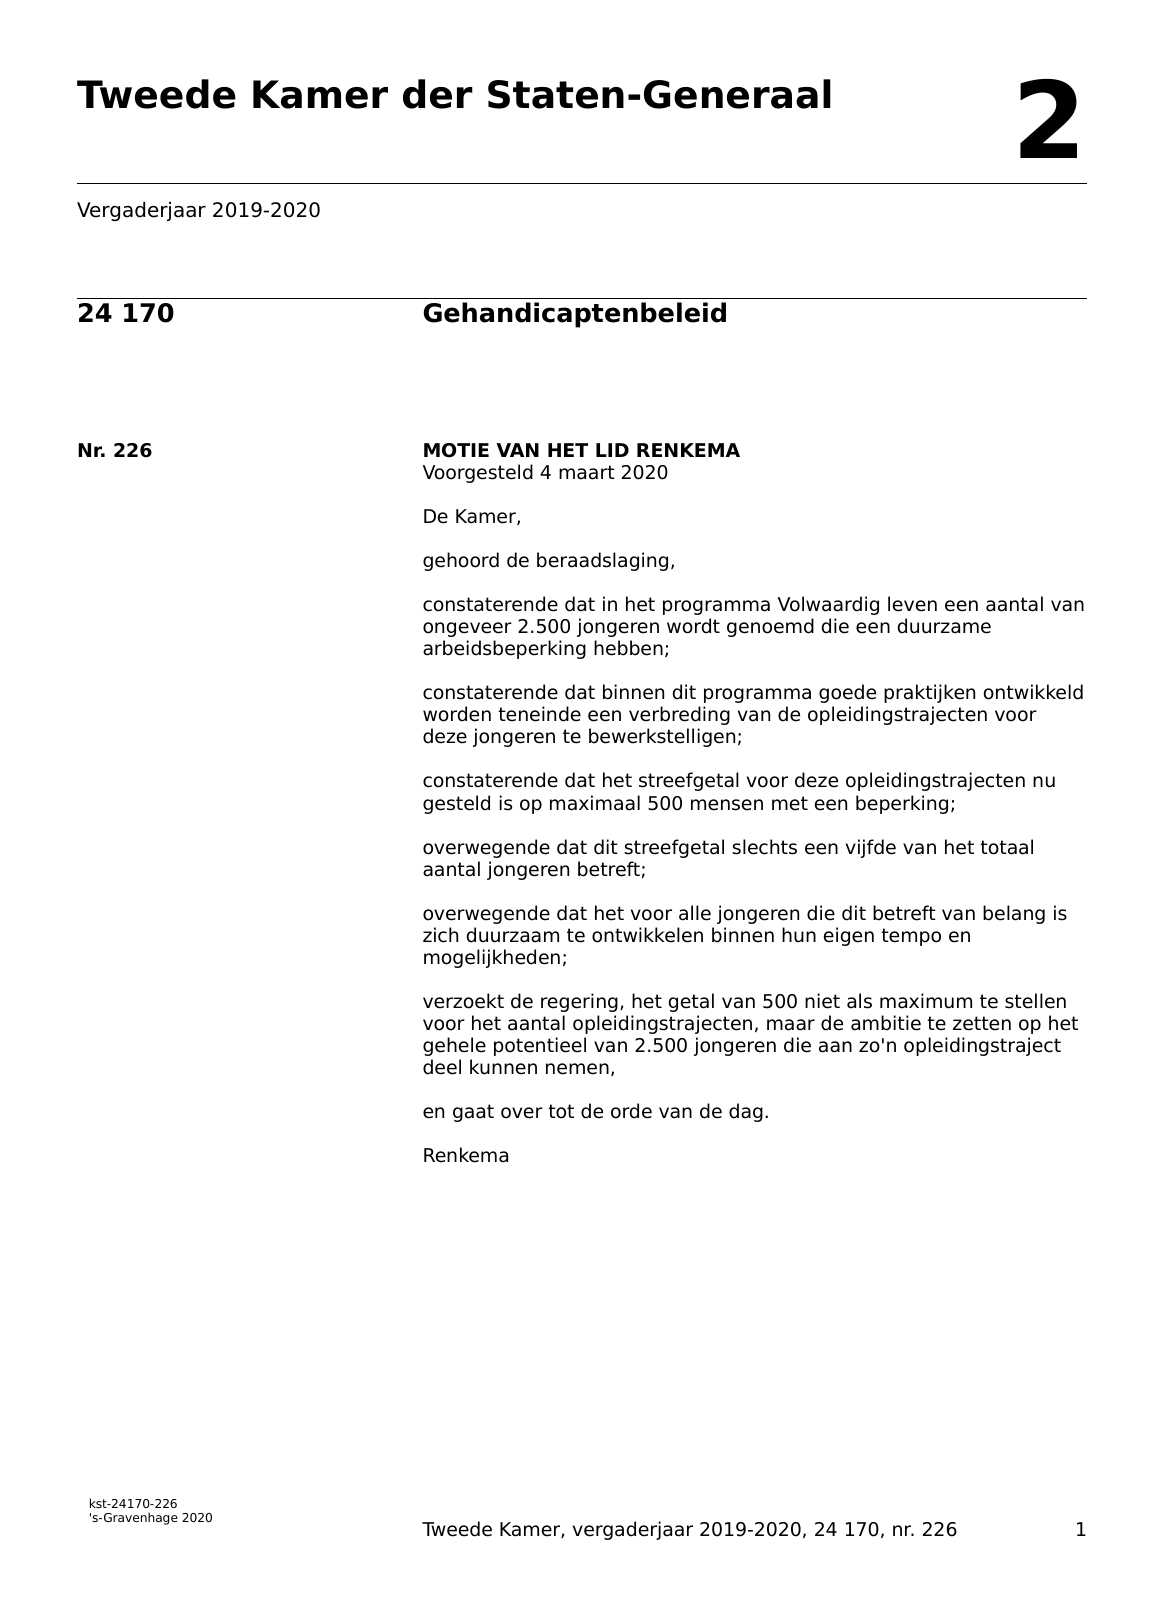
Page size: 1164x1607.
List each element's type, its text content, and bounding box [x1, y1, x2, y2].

table_cell Vergaderjaar 2019-2020 [77, 184, 1087, 298]
text constaterende dat binnen dit programma goede praktijken ontwikkeld worden teneinde een verbreding van de opleidingstrajecten voor deze jongeren te bewerkstelligen; [422, 682, 1087, 748]
text De Kamer, [422, 506, 1087, 528]
text kst-24170-226 [88, 1497, 323, 1511]
text gehoord de beraadslaging, [422, 550, 1087, 572]
text en gaat over tot de orde van de dag. [422, 1101, 1087, 1123]
text Renkema [422, 1145, 1087, 1167]
table_header Tweede Kamer der Staten-Generaal [77, 59, 886, 183]
text 's-Gravenhage 2020 [88, 1511, 323, 1525]
subtitle 24 170 Gehandicaptenbeleid [77, 299, 1087, 329]
text overwegende dat het voor alle jongeren die dit betreft van belang is zich duurzaam te ontwikkelen binnen hun eigen tempo en mogelijkheden; [422, 903, 1087, 969]
text constaterende dat het streefgetal voor deze opleidingstrajecten nu gesteld is op maximaal 500 mensen met een beperking; [422, 770, 1087, 814]
table_header 2 [886, 59, 1087, 183]
text Voorgesteld 4 maart 2020 [422, 462, 1087, 484]
text overwegende dat dit streefgetal slechts een vijfde van het totaal aantal jongeren betreft; [422, 837, 1087, 881]
text verzoekt de regering, het getal van 500 niet als maximum te stellen voor het aantal opleidingstrajecten, maar de ambitie te zetten op het gehele potentieel van 2.500 jongeren die aan zo'n opleidingstraject deel kunnen nemen, [422, 991, 1087, 1079]
subtitle Nr. 226 MOTIE VAN HET LID RENKEMA [77, 440, 1087, 462]
text constaterende dat in het programma Volwaardig leven een aantal van ongeveer 2.500 jongeren wordt genoemd die een duurzame arbeidsbeperking hebben; [422, 594, 1087, 660]
